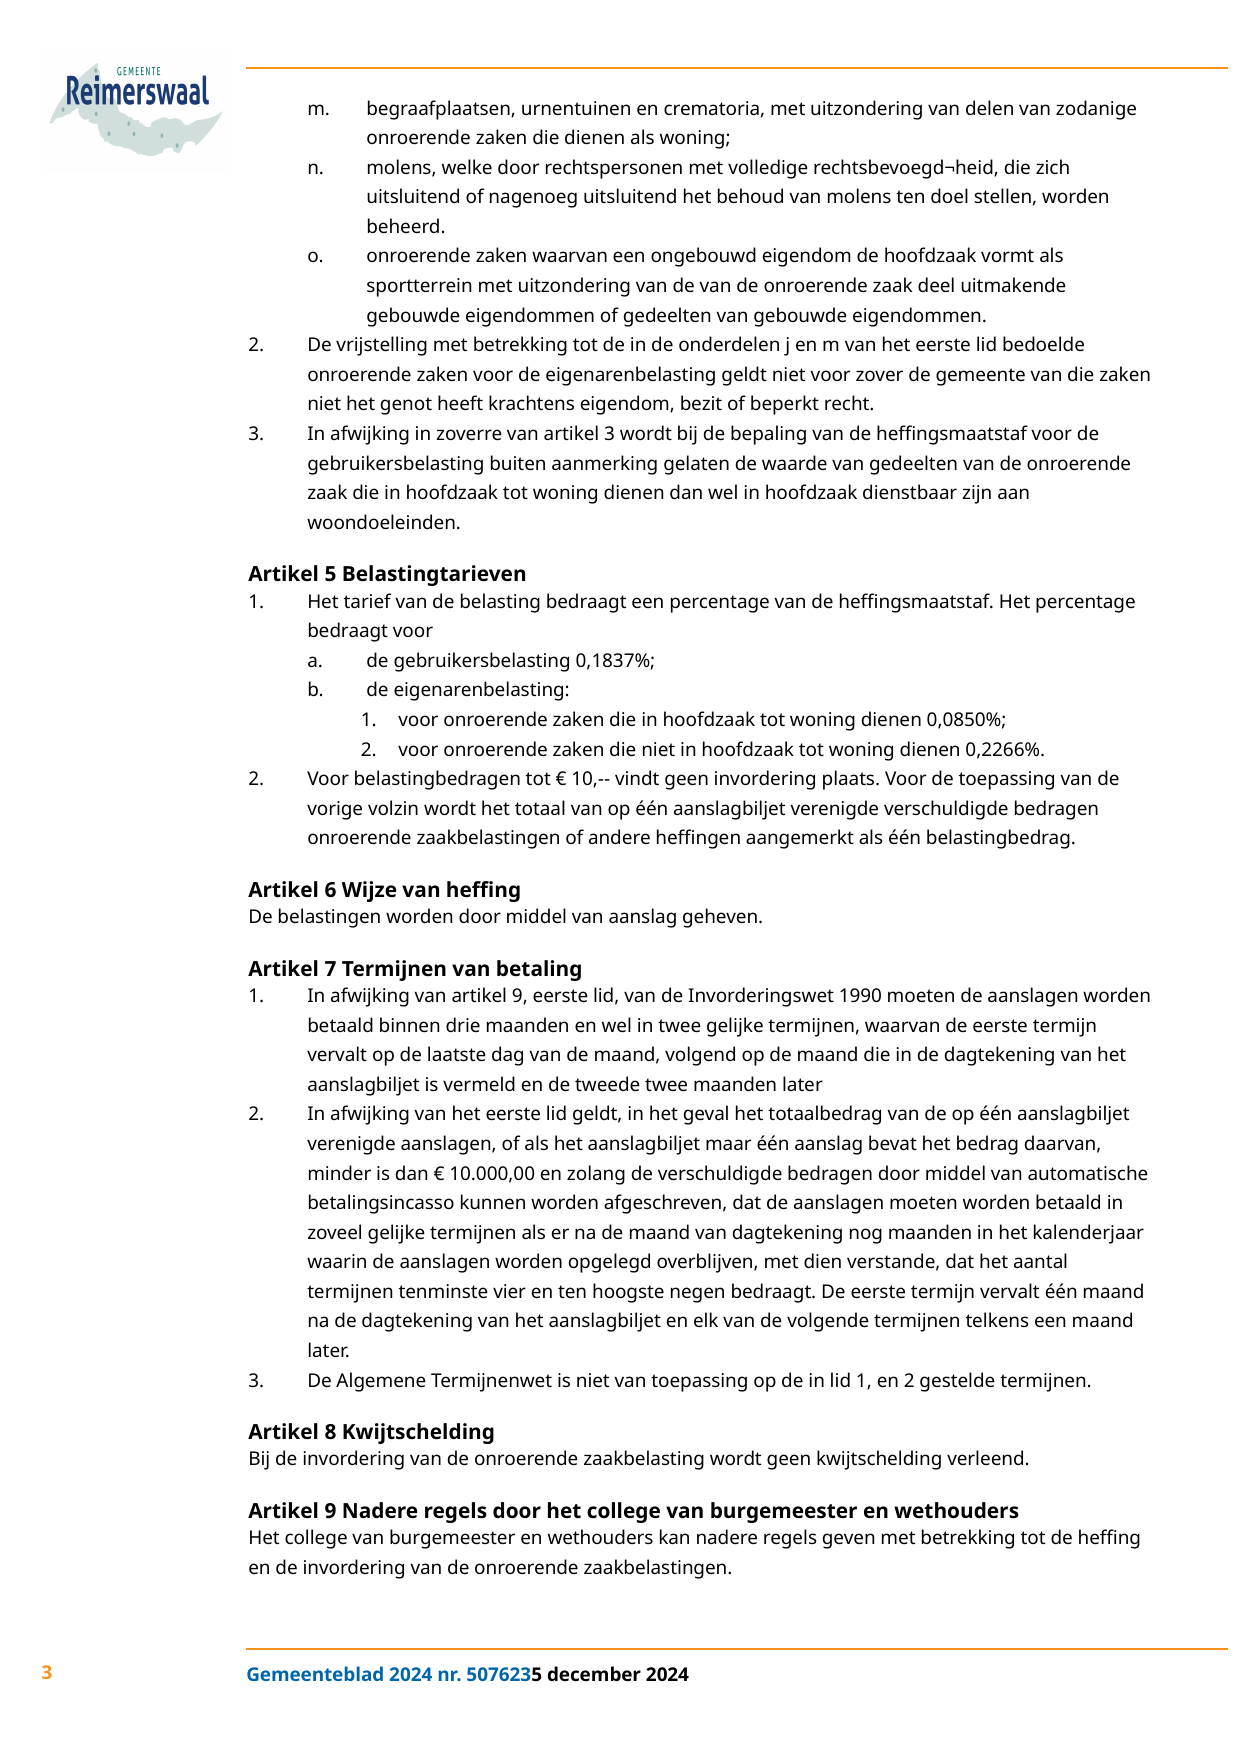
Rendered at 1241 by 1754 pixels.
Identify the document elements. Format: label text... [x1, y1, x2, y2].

text De belastingen worden door middel van aanslag geheven. [248, 903, 1152, 929]
list voor onroerende zaken die niet in hoofdzaak tot woning dienen 0,2266%. [361, 736, 1152, 761]
list onroerende zaken waarvan een ongebouwd eigendom de hoofdzaak vormt als sportterrein met uitzondering van de van de onroerende zaak deel uitmakende gebouwde eigendommen of gedeelten van gebouwde eigendommen. [307, 243, 1152, 328]
text Het college van burgemeester en wethouders kan nadere regels geven met betrekking tot de heffing en de invordering van de onroerende zaakbelastingen. [248, 1524, 1152, 1580]
list In afwijking van het eerste lid geldt, in het geval het totaalbedrag van de op één aanslagbiljet verenigde aanslagen, of als het aanslagbiljet maar één aanslag bevat het bedrag daarvan, minder is dan € 10.000,00 en zolang de verschuldigde bedragen door middel van automatische betalingsincasso kunnen worden afgeschreven, dat de aanslagen moeten worden betaald in zoveel gelijke termijnen als er na de maand van dagtekening nog maanden in het kalenderjaar waarin de aanslagen worden opgelegd overblijven, met dien verstande, dat het aantal termijnen tenminste vier en ten hoogste negen bedraagt. De eerste termijn vervalt één maand na de dagtekening van het aanslagbiljet en elk van de volgende termijnen telkens een maand later. [248, 1101, 1152, 1363]
text Artikel 9 Nadere regels door het college van burgemeester en wethouders [248, 1496, 1152, 1524]
text Artikel 6 Wijze van heffing [248, 875, 1152, 903]
text Artikel 7 Termijnen van betaling [248, 954, 1152, 982]
list voor onroerende zaken die in hoofdzaak tot woning dienen 0,0850%; [361, 706, 1152, 732]
text Bij de invordering van de onroerende zaakbelasting wordt geen kwijtschelding verleend. [248, 1446, 1152, 1471]
list Het tarief van de belasting bedraagt een percentage van de heffingsmaatstaf. Het percentage bedraagt voor [248, 588, 1152, 643]
list De Algemene Termijnenwet is niet van toepassing op de in lid 1, en 2 gestelde termijnen. [248, 1367, 1152, 1392]
text Artikel 5 Belastingtarieven [248, 559, 1152, 588]
picture [41, 47, 231, 172]
text Artikel 8 Kwijtschelding [248, 1417, 1152, 1446]
list De vrijstelling met betrekking tot de in de onderdelen j en m van het eerste lid bedoelde onroerende zaken voor de eigenarenbelasting geldt niet voor zover de gemeente van die zaken niet het genot heeft krachtens eigendom, bezit of beperkt recht. [248, 331, 1152, 416]
list molens, welke door rechtspersonen met volledige rechtsbevoegd¬heid, die zich uitsluitend of nagenoeg uitsluitend het behoud van molens ten doel stellen, worden beheerd. [307, 154, 1152, 239]
list In afwijking van artikel 9, eerste lid, van de Invorderingswet 1990 moeten de aanslagen worden betaald binnen drie maanden en wel in twee gelijke termijnen, waarvan de eerste termijn vervalt op de laatste dag van de maand, volgend op de maand die in de dagtekening van het aanslagbiljet is vermeld en de tweede twee maanden later [248, 982, 1152, 1097]
list In afwijking in zoverre van artikel 3 wordt bij de bepaling van de heffingsmaatstaf voor de gebruikersbelasting buiten aanmerking gelaten de waarde van gedeelten van de onroerende zaak die in hoofdzaak tot woning dienen dan wel in hoofdzaak dienstbaar zijn aan woondoeleinden. [248, 420, 1152, 535]
list de eigenarenbelasting: [307, 677, 1152, 702]
list begraafplaatsen, urnentuinen en crematoria, met uitzondering van delen van zodanige onroerende zaken die dienen als woning; [307, 95, 1152, 150]
list de gebruikersbelasting 0,1837%; [307, 647, 1152, 673]
list Voor belastingbedragen tot € 10,-- vindt geen invordering plaats. Voor de toepassing van de vorige volzin wordt het totaal van op één aanslagbiljet verenigde verschuldigde bedragen onroerende zaakbelastingen of andere heffingen aangemerkt als één belastingbedrag. [248, 765, 1152, 850]
